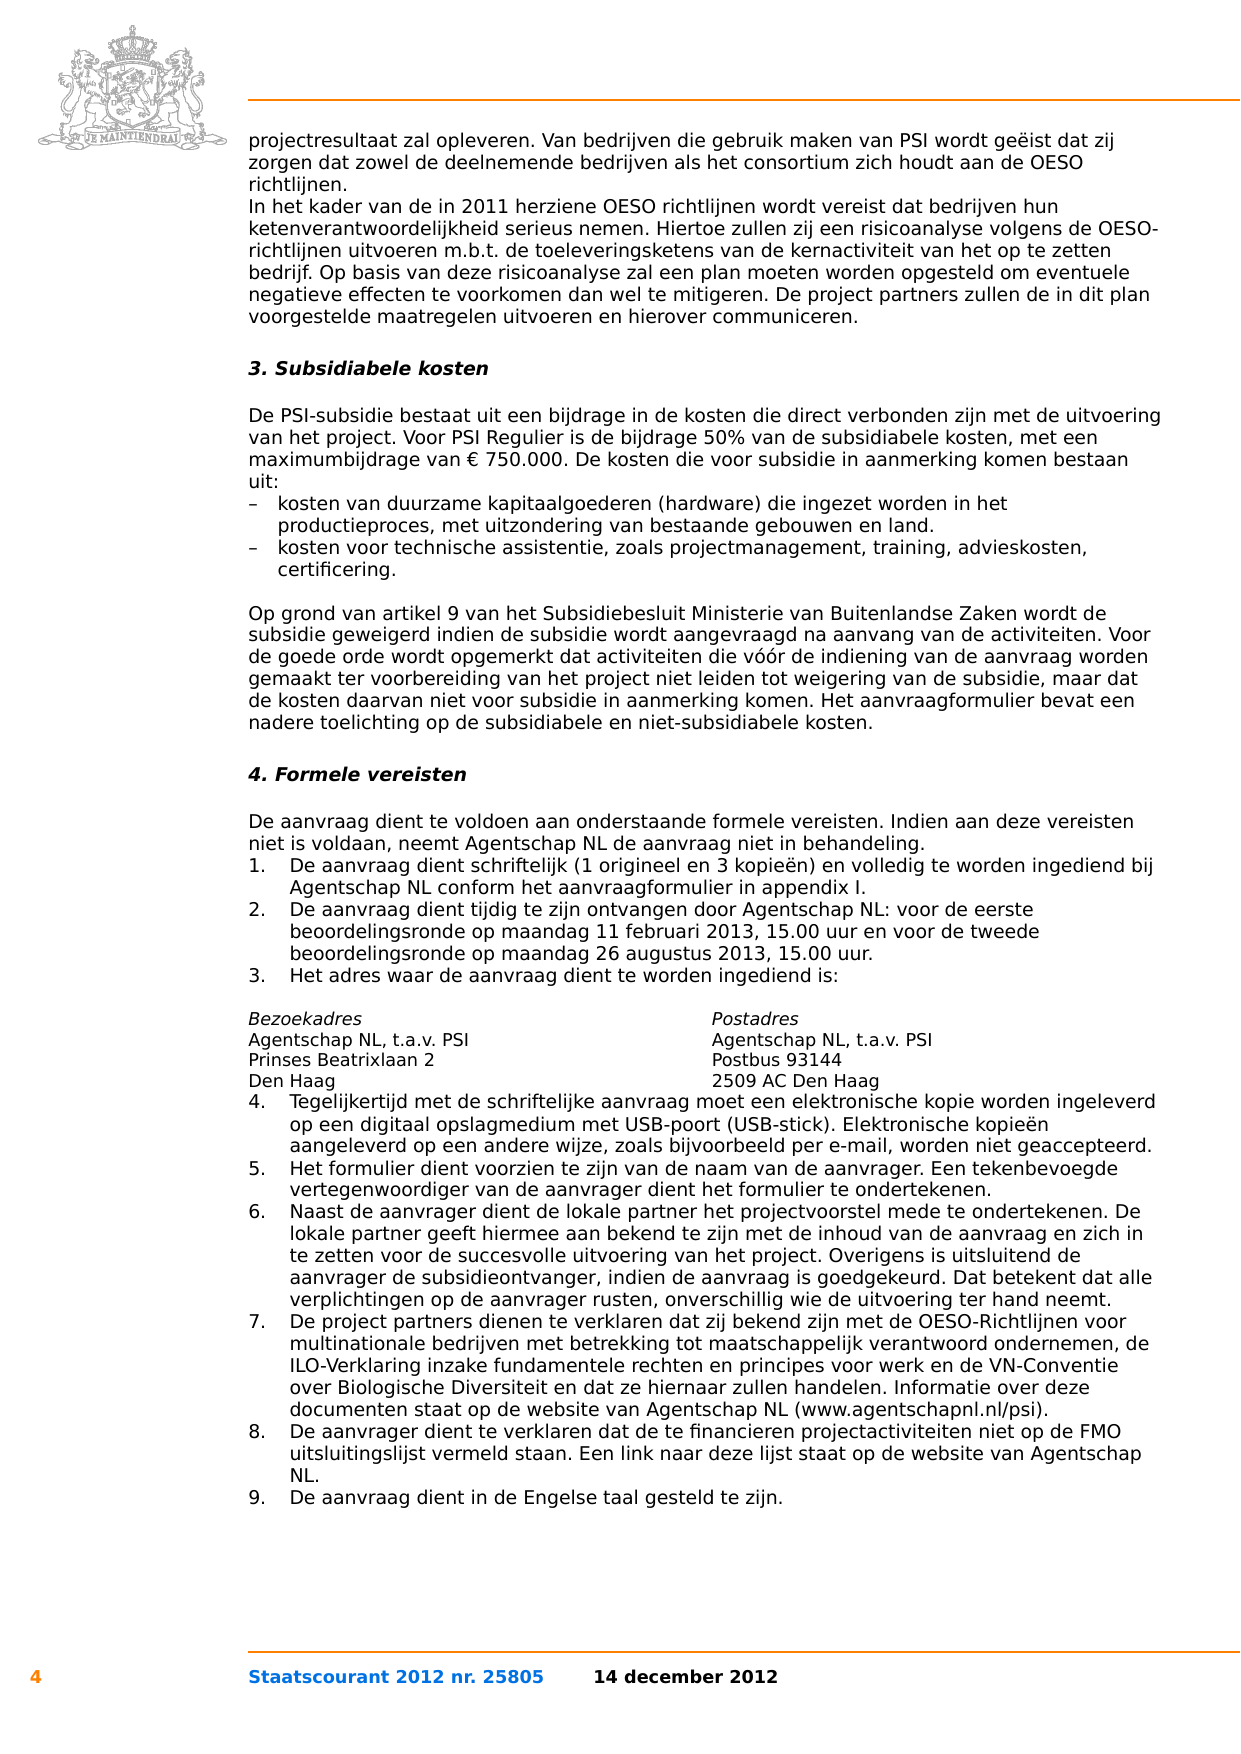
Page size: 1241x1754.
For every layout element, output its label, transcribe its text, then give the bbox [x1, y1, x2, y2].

table_cell Agentschap NL, t.a.v. PSI [706, 1030, 1163, 1050]
text – kosten van duurzame kapitaalgoederen (hardware) die ingezet worden in het productieproces, met uitzondering van bestaande gebouwen en land. [248, 493, 1163, 537]
table_cell Agentschap NL, t.a.v. PSI [248, 1030, 706, 1050]
table_cell Prinses Beatrixlaan 2 [248, 1050, 706, 1071]
text De PSI-subsidie bestaat uit een bijdrage in de kosten die direct verbonden zijn met de uitvoering van het project. Voor PSI Regulier is de bijdrage 50% van de subsidiabele kosten, met een maximumbijdrage van € 750.000. De kosten die voor subsidie in aanmerking komen bestaan uit: [248, 405, 1163, 493]
subtitle 4. Formele vereisten [248, 764, 1163, 786]
text 5. Het formulier dient voorzien te zijn van de naam van de aanvrager. Een tekenbevoegde vertegenwoordiger van de aanvrager dient het formulier te ondertekenen. [248, 1157, 1163, 1201]
text 9. De aanvraag dient in de Engelse taal gesteld te zijn. [248, 1487, 1163, 1509]
text De aanvraag dient te voldoen aan onderstaande formele vereisten. Indien aan deze vereisten niet is voldaan, neemt Agentschap NL de aanvraag niet in behandeling. [248, 811, 1163, 855]
text 1. De aanvraag dient schriftelijk (1 origineel en 3 kopieën) en volledig te worden ingediend bij Agentschap NL conform het aanvraagformulier in appendix I. [248, 855, 1163, 899]
table_cell Den Haag [248, 1071, 706, 1091]
text In het kader van de in 2011 herziene OESO richtlijnen wordt vereist dat bedrijven hun ketenverantwoordelijkheid serieus nemen. Hiertoe zullen zij een risicoanalyse volgens de OESO-richtlijnen uitvoeren m.b.t. de toeleveringsketens van de kernactiviteit van het op te zetten bedrijf. Op basis van deze risicoanalyse zal een plan moeten worden opgesteld om eventuele negatieve effecten te voorkomen dan wel te mitigeren. De project partners zullen de in dit plan voorgestelde maatregelen uitvoeren en hierover communiceren. [248, 196, 1163, 328]
text – kosten voor technische assistentie, zoals projectmanagement, training, advieskosten, certificering. [248, 537, 1163, 581]
table_header Bezoekadres [248, 1009, 706, 1029]
text 6. Naast de aanvrager dient de lokale partner het projectvoorstel mede te ondertekenen. De lokale partner geeft hiermee aan bekend te zijn met de inhoud van de aanvraag en zich in te zetten voor de succesvolle uitvoering van het project. Overigens is uitsluitend de aanvrager de subsidieontvanger, indien de aanvraag is goedgekeurd. Dat betekent dat alle verplichtingen op de aanvrager rusten, onverschillig wie de uitvoering ter hand neemt. [248, 1201, 1163, 1311]
picture [38, 25, 227, 150]
text 8. De aanvrager dient te verklaren dat de te financieren projectactiviteiten niet op de FMO uitsluitingslijst vermeld staan. Een link naar deze lijst staat op de website van Agentschap NL. [248, 1421, 1163, 1487]
table_cell 2509 AC Den Haag [706, 1071, 1163, 1091]
text projectresultaat zal opleveren. Van bedrijven die gebruik maken van PSI wordt geëist dat zij zorgen dat zowel de deelnemende bedrijven als het consortium zich houdt aan de OESO richtlijnen. [248, 130, 1163, 196]
text Op grond van artikel 9 van het Subsidiebesluit Ministerie van Buitenlandse Zaken wordt de subsidie geweigerd indien de subsidie wordt aangevraagd na aanvang van de activiteiten. Voor de goede orde wordt opgemerkt dat activiteiten die vóór de indiening van de aanvraag worden gemaakt ter voorbereiding van het project niet leiden tot weigering van de subsidie, maar dat de kosten daarvan niet voor subsidie in aanmerking komen. Het aanvraagformulier bevat een nadere toelichting op de subsidiabele en niet-subsidiabele kosten. [248, 602, 1163, 734]
table_cell Postbus 93144 [706, 1050, 1163, 1071]
text 4. Tegelijkertijd met de schriftelijke aanvraag moet een elektronische kopie worden ingeleverd op een digitaal opslagmedium met USB-poort (USB-stick). Elektronische kopieën aangeleverd op een andere wijze, zoals bijvoorbeeld per e-mail, worden niet geaccepteerd. [248, 1091, 1163, 1157]
subtitle 3. Subsidiabele kosten [248, 358, 1163, 380]
text 3. Het adres waar de aanvraag dient te worden ingediend is: [248, 965, 1163, 987]
table_header Postadres [706, 1009, 1163, 1029]
text 7. De project partners dienen te verklaren dat zij bekend zijn met de OESO-Richtlijnen voor multinationale bedrijven met betrekking tot maatschappelijk verantwoord ondernemen, de ILO-Verklaring inzake fundamentele rechten en principes voor werk en de VN-Conventie over Biologische Diversiteit en dat ze hiernaar zullen handelen. Informatie over deze documenten staat op de website van Agentschap NL (www.agentschapnl.nl/psi). [248, 1311, 1163, 1421]
text 2. De aanvraag dient tijdig te zijn ontvangen door Agentschap NL: voor de eerste beoordelingsronde op maandag 11 februari 2013, 15.00 uur en voor de tweede beoordelingsronde op maandag 26 augustus 2013, 15.00 uur. [248, 899, 1163, 965]
